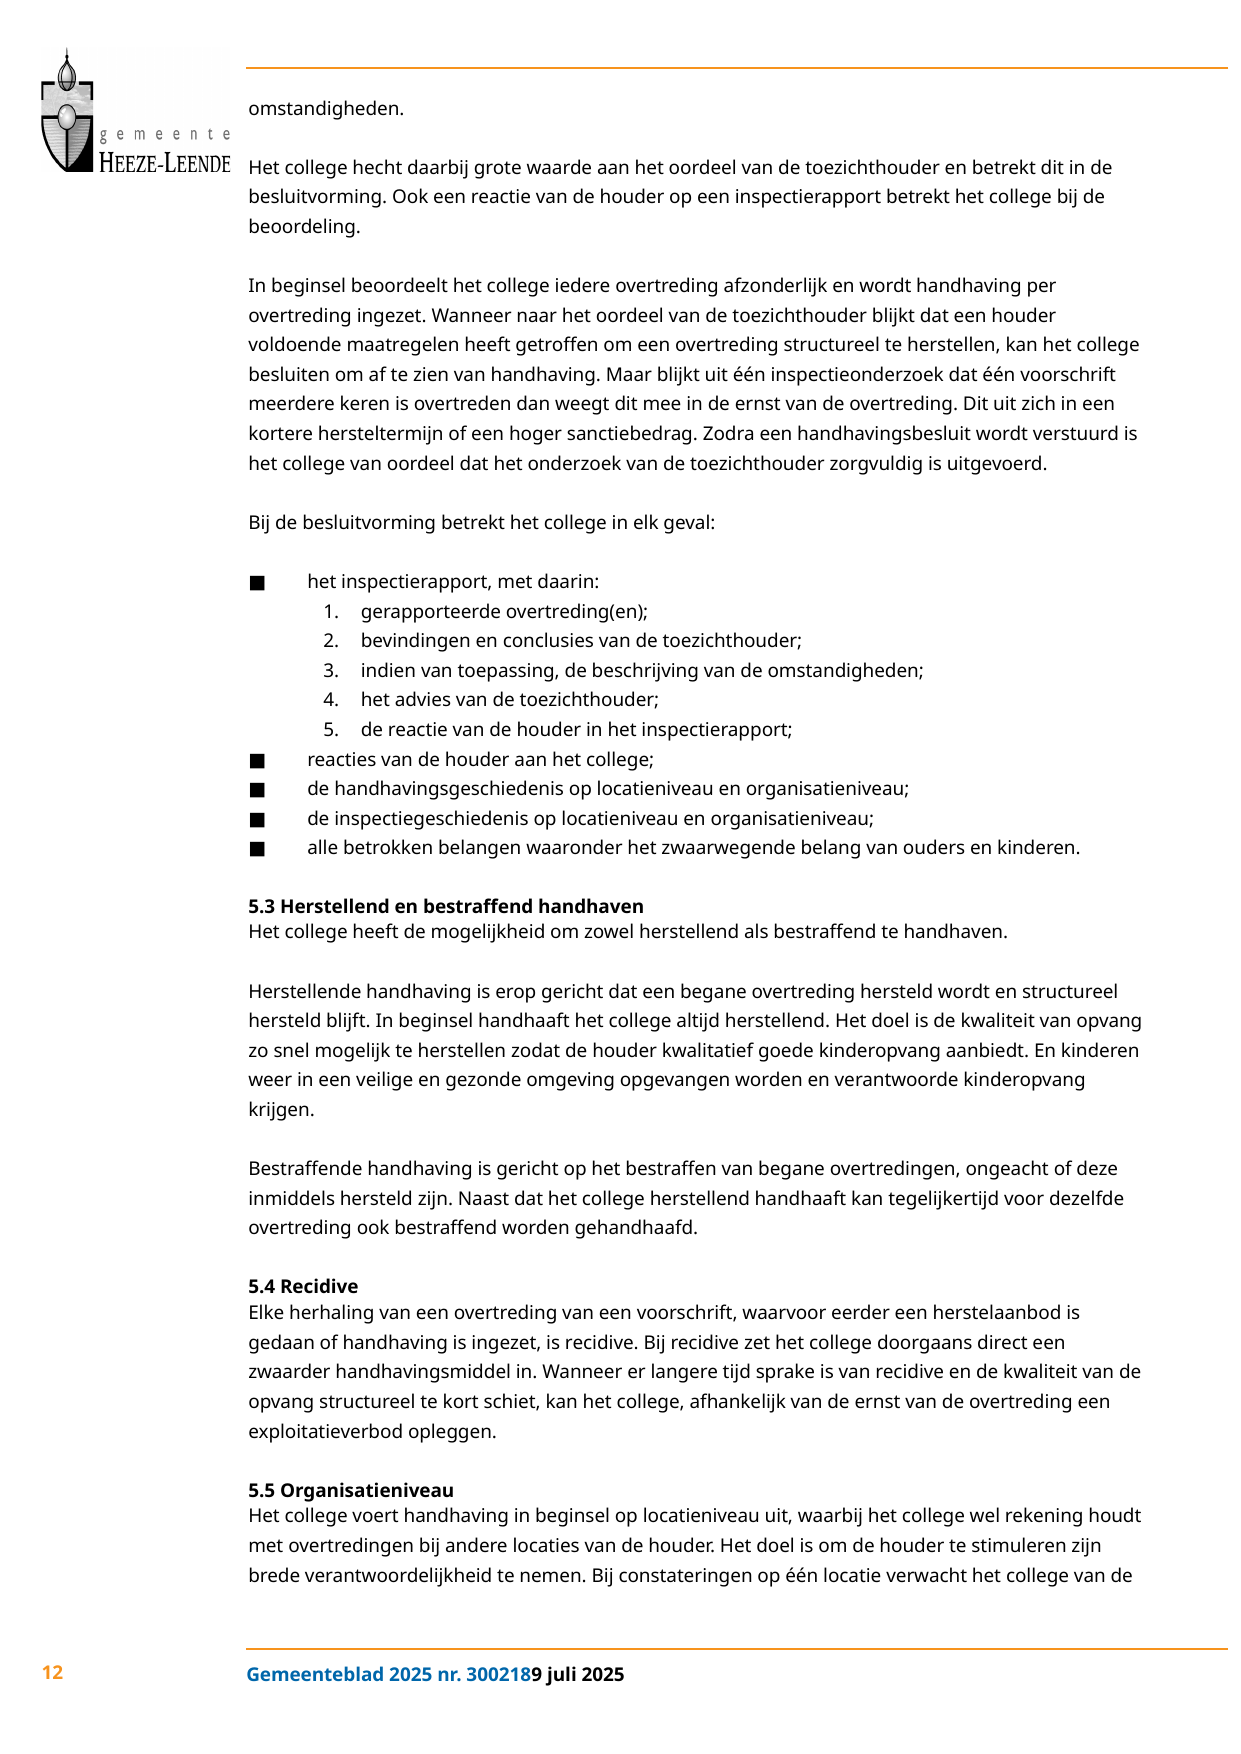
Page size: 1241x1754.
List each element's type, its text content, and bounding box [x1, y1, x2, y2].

text Elke herhaling van een overtreding van een voorschrift, waarvoor eerder een herstelaanbod is gedaan of handhaving is ingezet, is recidive. Bij recidive zet het college doorgaans direct een zwaarder handhavingsmiddel in. Wanneer er langere tijd sprake is van recidive en de kwaliteit van de opvang structureel te kort schiet, kan het college, afhankelijk van de ernst van de overtreding een exploitatieverbod opleggen. [248, 1299, 1152, 1443]
text Het college hecht daarbij grote waarde aan het oordeel van de toezichthouder en betrekt dit in de besluitvorming. Ook een reactie van de houder op een inspectierapport betrekt het college bij de beoordeling. [248, 154, 1152, 239]
text Herstellende handhaving is erop gericht dat een begane overtreding hersteld wordt en structureel hersteld blijft. In beginsel handhaaft het college altijd herstellend. Het doel is de kwaliteit van opvang zo snel mogelijk te herstellen zodat de houder kwalitatief goede kinderopvang aanbiedt. En kinderen weer in een veilige en gezonde omgeving opgevangen worden en verantwoorde kinderopvang krijgen. [248, 978, 1152, 1122]
text 5.5 Organisatieniveau [248, 1477, 1152, 1503]
text 5.4 Recidive [248, 1274, 1152, 1299]
text Het college heeft de mogelijkheid om zowel herstellend als bestraffend te handhaven. [248, 919, 1152, 944]
text omstandigheden. [248, 95, 1152, 121]
text 5.3 Herstellend en bestraffend handhaven [248, 893, 1152, 919]
picture [41, 47, 231, 172]
table_header Bij de besluitvorming betrekt het college in elk geval: het inspectierapport, met daarin: gerapporteerde overtreding(en); bevindingen en conclusies van de toezichthouder; indien van toepassing, de beschrijving van de omstandigheden; het advies van de toezichthouder; de reactie van de houder in het inspectierapport; reacties van de houder aan het college; de handhavingsgeschiedenis op locatieniveau en organisatieniveau; de inspectiegeschiedenis op locatieniveau en organisatieniveau; alle betrokken belangen waaronder het zwaarwegende belang van ouders en kinderen. [248, 509, 1152, 860]
text Bestraffende handhaving is gericht op het bestraffen van begane overtredingen, ongeacht of deze inmiddels hersteld zijn. Naast dat het college herstellend handhaaft kan tegelijkertijd voor dezelfde overtreding ook bestraffend worden gehandhaafd. [248, 1155, 1152, 1240]
text In beginsel beoordeelt het college iedere overtreding afzonderlijk en wordt handhaving per overtreding ingezet. Wanneer naar het oordeel van de toezichthouder blijkt dat een houder voldoende maatregelen heeft getroffen om een overtreding structureel te herstellen, kan het college besluiten om af te zien van handhaving. Maar blijkt uit één inspectieonderzoek dat één voorschrift meerdere keren is overtreden dan weegt dit mee in de ernst van de overtreding. Dit uit zich in een kortere hersteltermijn of een hoger sanctiebedrag. Zodra een handhavingsbesluit wordt verstuurd is het college van oordeel dat het onderzoek van de toezichthouder zorgvuldig is uitgevoerd. [248, 272, 1152, 476]
text Het college voert handhaving in beginsel op locatieniveau uit, waarbij het college wel rekening houdt met overtredingen bij andere locaties van de houder. Het doel is om de houder te stimuleren zijn brede verantwoordelijkheid te nemen. Bij constateringen op één locatie verwacht het college van de [248, 1503, 1152, 1588]
